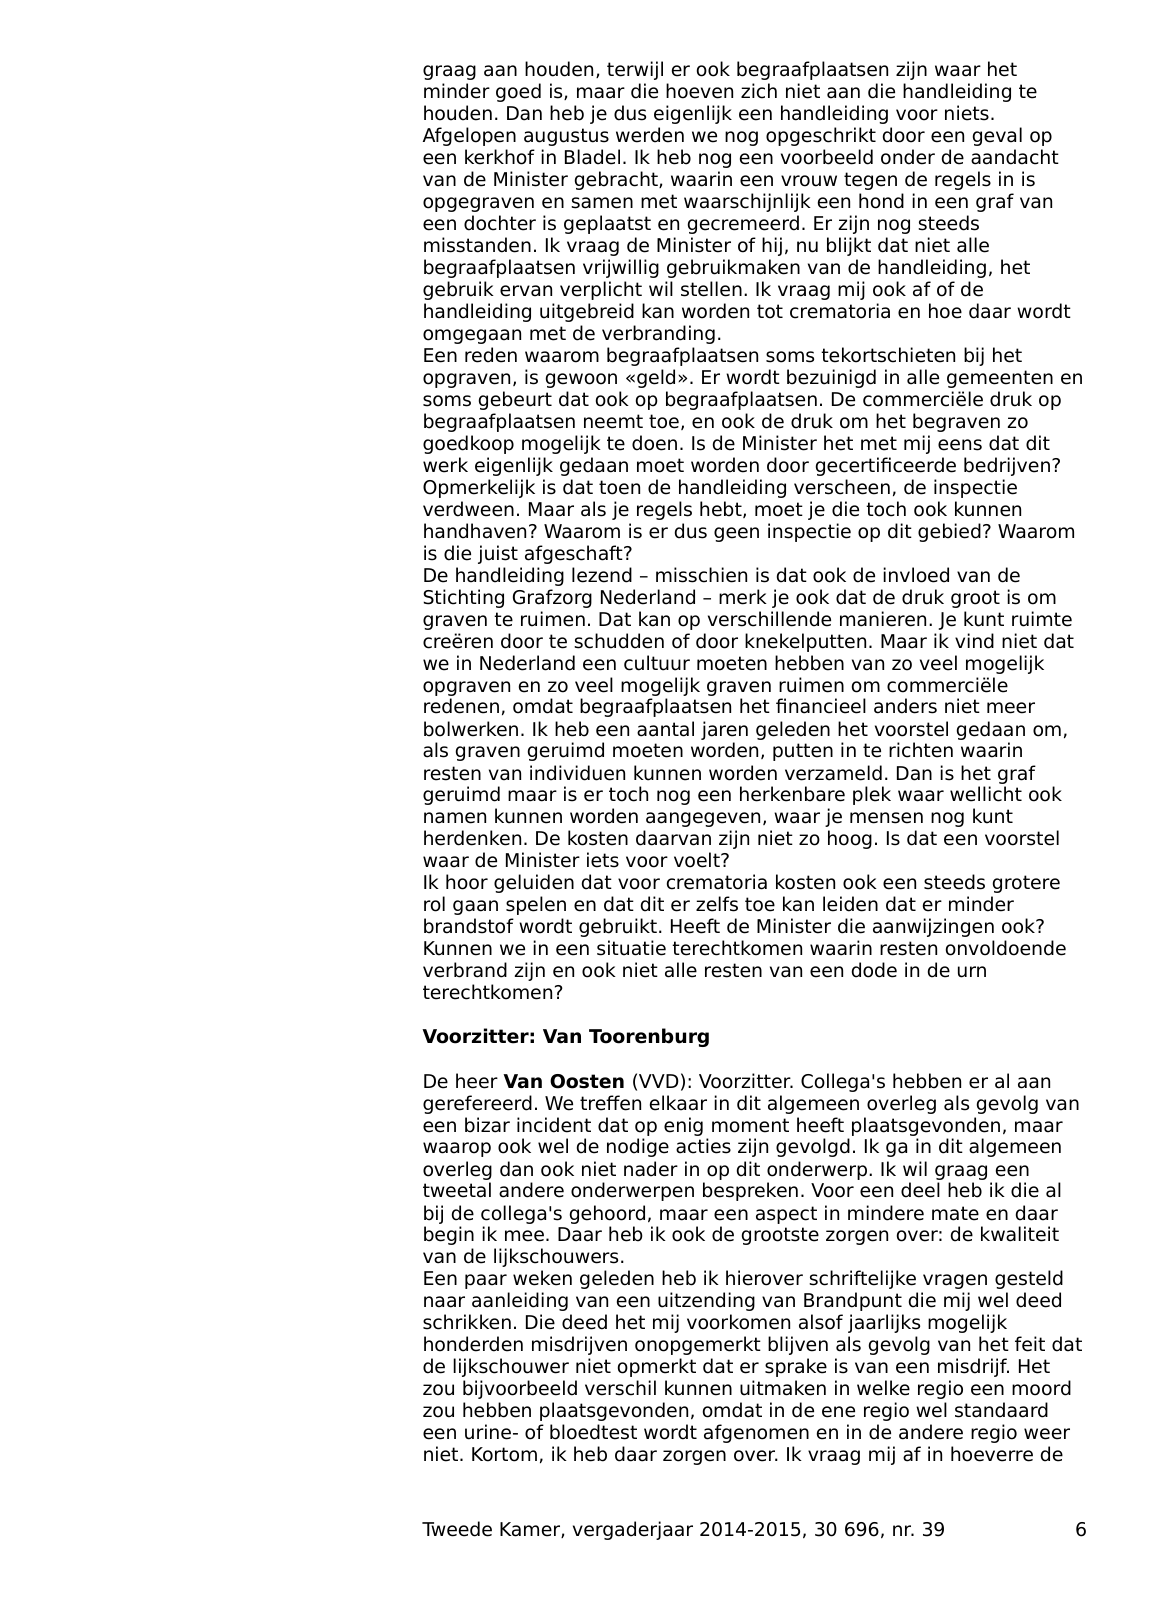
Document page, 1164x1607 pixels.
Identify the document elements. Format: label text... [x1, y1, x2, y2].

subtitle Voorzitter: Van Toorenburg [422, 1026, 1087, 1048]
text Een reden waarom begraafplaatsen soms tekortschieten bij het opgraven, is gewoon «geld». Er wordt bezuinigd in alle gemeenten en soms gebeurt dat ook op begraafplaatsen. De commerciële druk op begraafplaatsen neemt toe, en ook de druk om het begraven zo goedkoop mogelijk te doen. Is de Minister het met mij eens dat dit werk eigenlijk gedaan moet worden door gecertificeerde bedrijven? [422, 345, 1087, 477]
text Opmerkelijk is dat toen de handleiding verscheen, de inspectie verdween. Maar als je regels hebt, moet je die toch ook kunnen handhaven? Waarom is er dus geen inspectie op dit gebied? Waarom is die juist afgeschaft? [422, 477, 1087, 564]
text Een paar weken geleden heb ik hierover schriftelijke vragen gesteld naar aanleiding van een uitzending van Brandpunt die mij wel deed schrikken. Die deed het mij voorkomen alsof jaarlijks mogelijk honderden misdrijven onopgemerkt blijven als gevolg van het feit dat de lijkschouwer niet opmerkt dat er sprake is van een misdrijf. Het zou bijvoorbeeld verschil kunnen uitmaken in welke regio een moord zou hebben plaatsgevonden, omdat in de ene regio wel standaard een urine- of bloedtest wordt afgenomen en in de andere regio weer niet. Kortom, ik heb daar zorgen over. Ik vraag mij af in hoeverre de [422, 1268, 1087, 1466]
text Afgelopen augustus werden we nog opgeschrikt door een geval op een kerkhof in Bladel. Ik heb nog een voorbeeld onder de aandacht van de Minister gebracht, waarin een vrouw tegen de regels in is opgegraven en samen met waarschijnlijk een hond in een graf van een dochter is geplaatst en gecremeerd. Er zijn nog steeds misstanden. Ik vraag de Minister of hij, nu blijkt dat niet alle begraafplaatsen vrijwillig gebruikmaken van de handleiding, het gebruik ervan verplicht wil stellen. Ik vraag mij ook af of de handleiding uitgebreid kan worden tot crematoria en hoe daar wordt omgegaan met de verbranding. [422, 125, 1087, 345]
text graag aan houden, terwijl er ook begraafplaatsen zijn waar het minder goed is, maar die hoeven zich niet aan die handleiding te houden. Dan heb je dus eigenlijk een handleiding voor niets. [422, 59, 1087, 125]
text Ik hoor geluiden dat voor crematoria kosten ook een steeds grotere rol gaan spelen en dat dit er zelfs toe kan leiden dat er minder brandstof wordt gebruikt. Heeft de Minister die aanwijzingen ook? Kunnen we in een situatie terechtkomen waarin resten onvoldoende verbrand zijn en ook niet alle resten van een dode in de urn terechtkomen? [422, 872, 1087, 1004]
text De handleiding lezend – misschien is dat ook de invloed van de Stichting Grafzorg Nederland – merk je ook dat de druk groot is om graven te ruimen. Dat kan op verschillende manieren. Je kunt ruimte creëren door te schudden of door knekelputten. Maar ik vind niet dat we in Nederland een cultuur moeten hebben van zo veel mogelijk opgraven en zo veel mogelijk graven ruimen om commerciële redenen, omdat begraafplaatsen het financieel anders niet meer bolwerken. Ik heb een aantal jaren geleden het voorstel gedaan om, als graven geruimd moeten worden, putten in te richten waarin resten van individuen kunnen worden verzameld. Dan is het graf geruimd maar is er toch nog een herkenbare plek waar wellicht ook namen kunnen worden aangegeven, waar je mensen nog kunt herdenken. De kosten daarvan zijn niet zo hoog. Is dat een voorstel waar de Minister iets voor voelt? [422, 564, 1087, 872]
text De heer Van Oosten (VVD): Voorzitter. Collega's hebben er al aan gerefereerd. We treffen elkaar in dit algemeen overleg als gevolg van een bizar incident dat op enig moment heeft plaatsgevonden, maar waarop ook wel de nodige acties zijn gevolgd. Ik ga in dit algemeen overleg dan ook niet nader in op dit onderwerp. Ik wil graag een tweetal andere onderwerpen bespreken. Voor een deel heb ik die al bij de collega's gehoord, maar een aspect in mindere mate en daar begin ik mee. Daar heb ik ook de grootste zorgen over: de kwaliteit van de lijkschouwers. [422, 1071, 1087, 1268]
